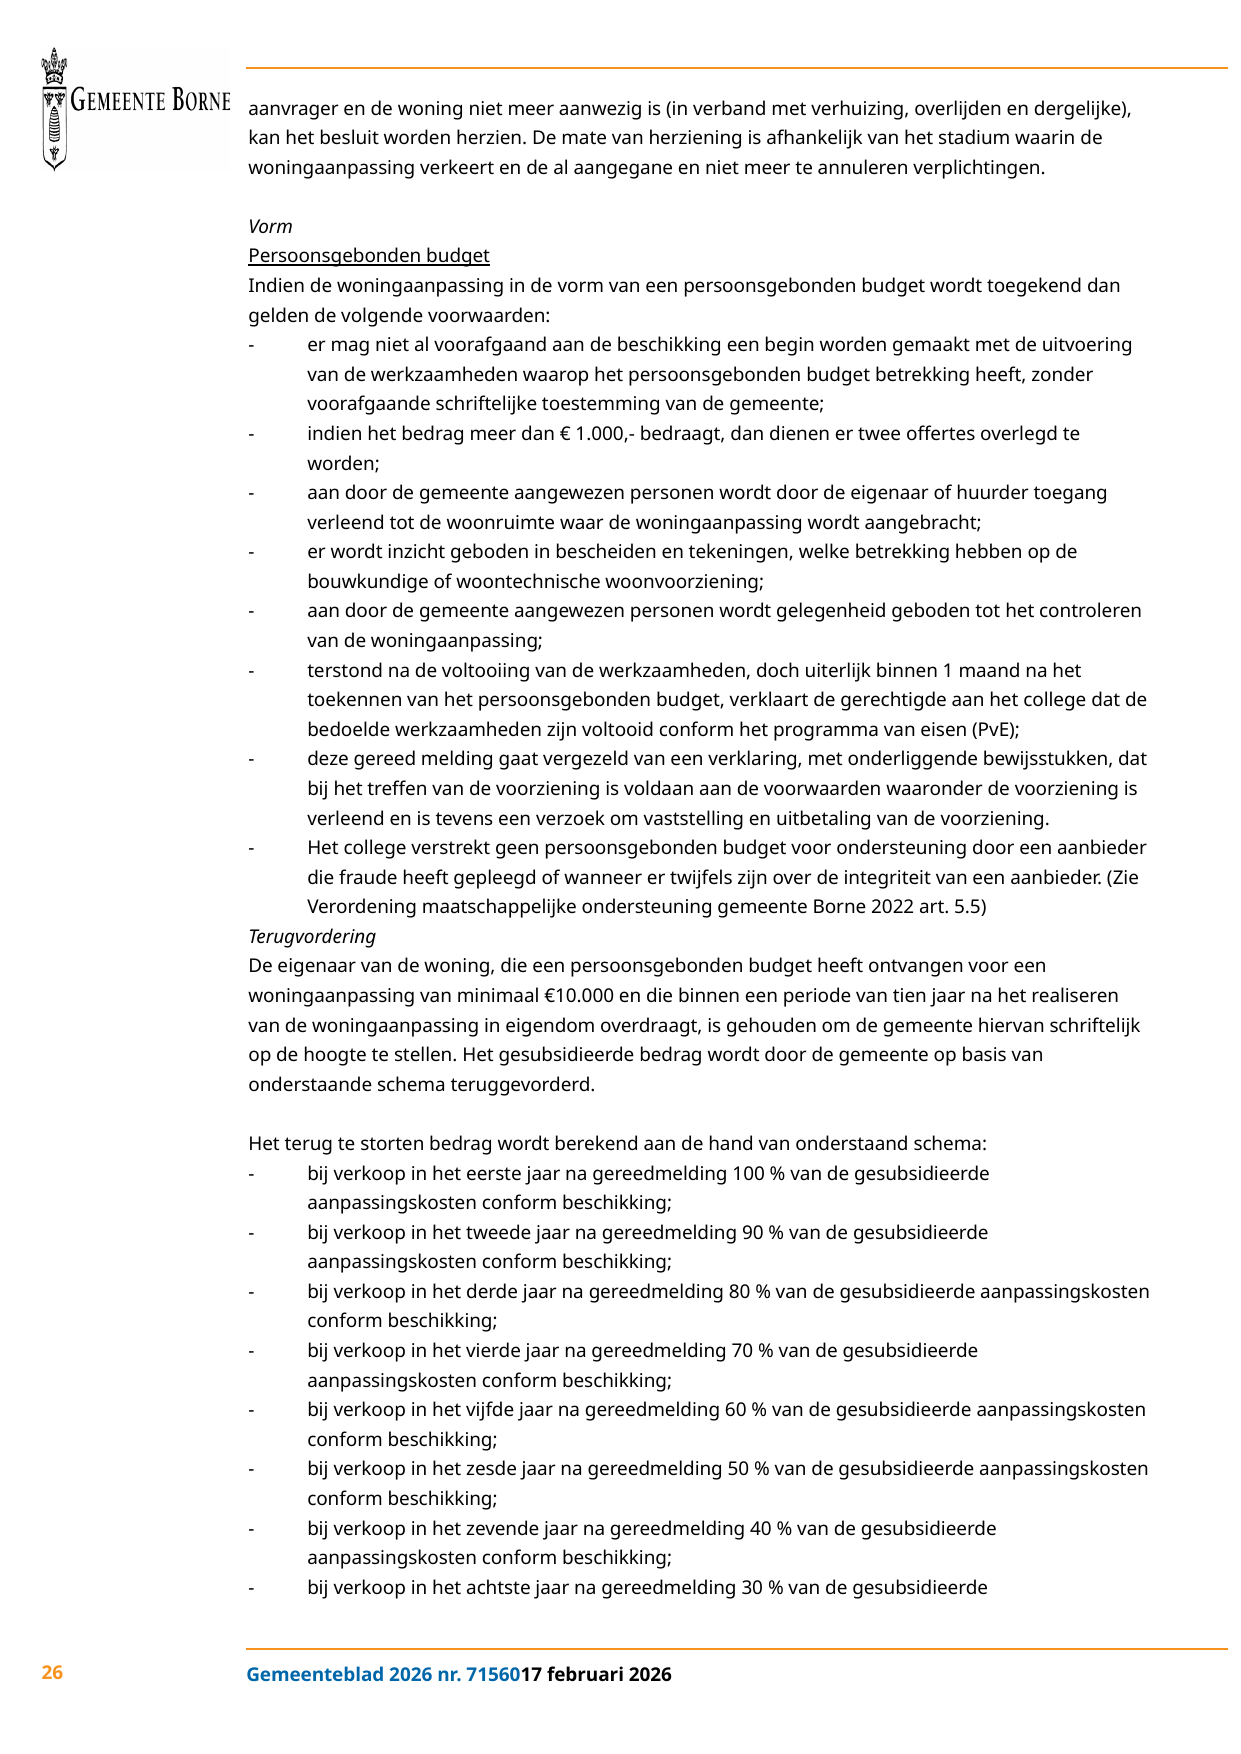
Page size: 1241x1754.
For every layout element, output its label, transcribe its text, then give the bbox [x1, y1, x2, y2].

text aanvrager en de woning niet meer aanwezig is (in verband met verhuizing, overlijden en dergelijke), kan het besluit worden herzien. De mate van herziening is afhankelijk van het stadium waarin de woningaanpassing verkeert en de al aangegane en niet meer te annuleren verplichtingen. [248, 95, 1152, 180]
text Vorm [248, 213, 1152, 239]
list bij verkoop in het zevende jaar na gereedmelding 40 % van de gesubsidieerde aanpassingskosten conform beschikking; [248, 1515, 1152, 1570]
list terstond na de voltooiing van de werkzaamheden, doch uiterlijk binnen 1 maand na het toekennen van het persoonsgebonden budget, verklaart de gerechtigde aan het college dat de bedoelde werkzaamheden zijn voltooid conform het programma van eisen (PvE); [248, 657, 1152, 742]
list bij verkoop in het vierde jaar na gereedmelding 70 % van de gesubsidieerde aanpassingskosten conform beschikking; [248, 1337, 1152, 1393]
list bij verkoop in het vijfde jaar na gereedmelding 60 % van de gesubsidieerde aanpassingskosten conform beschikking; [248, 1396, 1152, 1452]
list bij verkoop in het achtste jaar na gereedmelding 30 % van de gesubsidieerde [248, 1574, 1152, 1600]
text Het terug te storten bedrag wordt berekend aan de hand van onderstaand schema: [248, 1130, 1152, 1156]
list Het college verstrekt geen persoonsgebonden budget voor ondersteuning door een aanbieder die fraude heeft gepleegd of wanneer er twijfels zijn over de integriteit van een aanbieder. (Zie Verordening maatschappelijke ondersteuning gemeente Borne 2022 art. 5.5) [248, 834, 1152, 919]
list er wordt inzicht geboden in bescheiden en tekeningen, welke betrekking hebben op de bouwkundige of woontechnische woonvoorziening; [248, 538, 1152, 594]
text De eigenaar van de woning, die een persoonsgebonden budget heeft ontvangen voor een woningaanpassing van minimaal €10.000 en die binnen een periode van tien jaar na het realiseren van de woningaanpassing in eigendom overdraagt, is gehouden om de gemeente hiervan schriftelijk op de hoogte te stellen. Het gesubsidieerde bedrag wordt door de gemeente op basis van onderstaande schema teruggevorderd. [248, 953, 1152, 1097]
list indien het bedrag meer dan € 1.000,- bedraagt, dan dienen er twee offertes overlegd te worden; [248, 420, 1152, 476]
list bij verkoop in het derde jaar na gereedmelding 80 % van de gesubsidieerde aanpassingskosten conform beschikking; [248, 1278, 1152, 1333]
picture [41, 47, 231, 172]
list aan door de gemeente aangewezen personen wordt gelegenheid geboden tot het controleren van de woningaanpassing; [248, 598, 1152, 653]
list deze gereed melding gaat vergezeld van een verklaring, met onderliggende bewijsstukken, dat bij het treffen van de voorziening is voldaan aan de voorwaarden waaronder de voorziening is verleend en is tevens een verzoek om vaststelling en uitbetaling van de voorziening. [248, 746, 1152, 831]
list bij verkoop in het eerste jaar na gereedmelding 100 % van de gesubsidieerde aanpassingskosten conform beschikking; [248, 1160, 1152, 1215]
list bij verkoop in het tweede jaar na gereedmelding 90 % van de gesubsidieerde aanpassingskosten conform beschikking; [248, 1219, 1152, 1274]
text Indien de woningaanpassing in de vorm van een persoonsgebonden budget wordt toegekend dan gelden de volgende voorwaarden: [248, 272, 1152, 328]
text Persoonsgebonden budget [248, 243, 1152, 268]
list aan door de gemeente aangewezen personen wordt door de eigenaar of huurder toegang verleend tot de woonruimte waar de woningaanpassing wordt aangebracht; [248, 479, 1152, 535]
list bij verkoop in het zesde jaar na gereedmelding 50 % van de gesubsidieerde aanpassingskosten conform beschikking; [248, 1456, 1152, 1511]
list er mag niet al voorafgaand aan de beschikking een begin worden gemaakt met de uitvoering van de werkzaamheden waarop het persoonsgebonden budget betrekking heeft, zonder voorafgaande schriftelijke toestemming van de gemeente; [248, 331, 1152, 416]
text Terugvordering [248, 923, 1152, 949]
